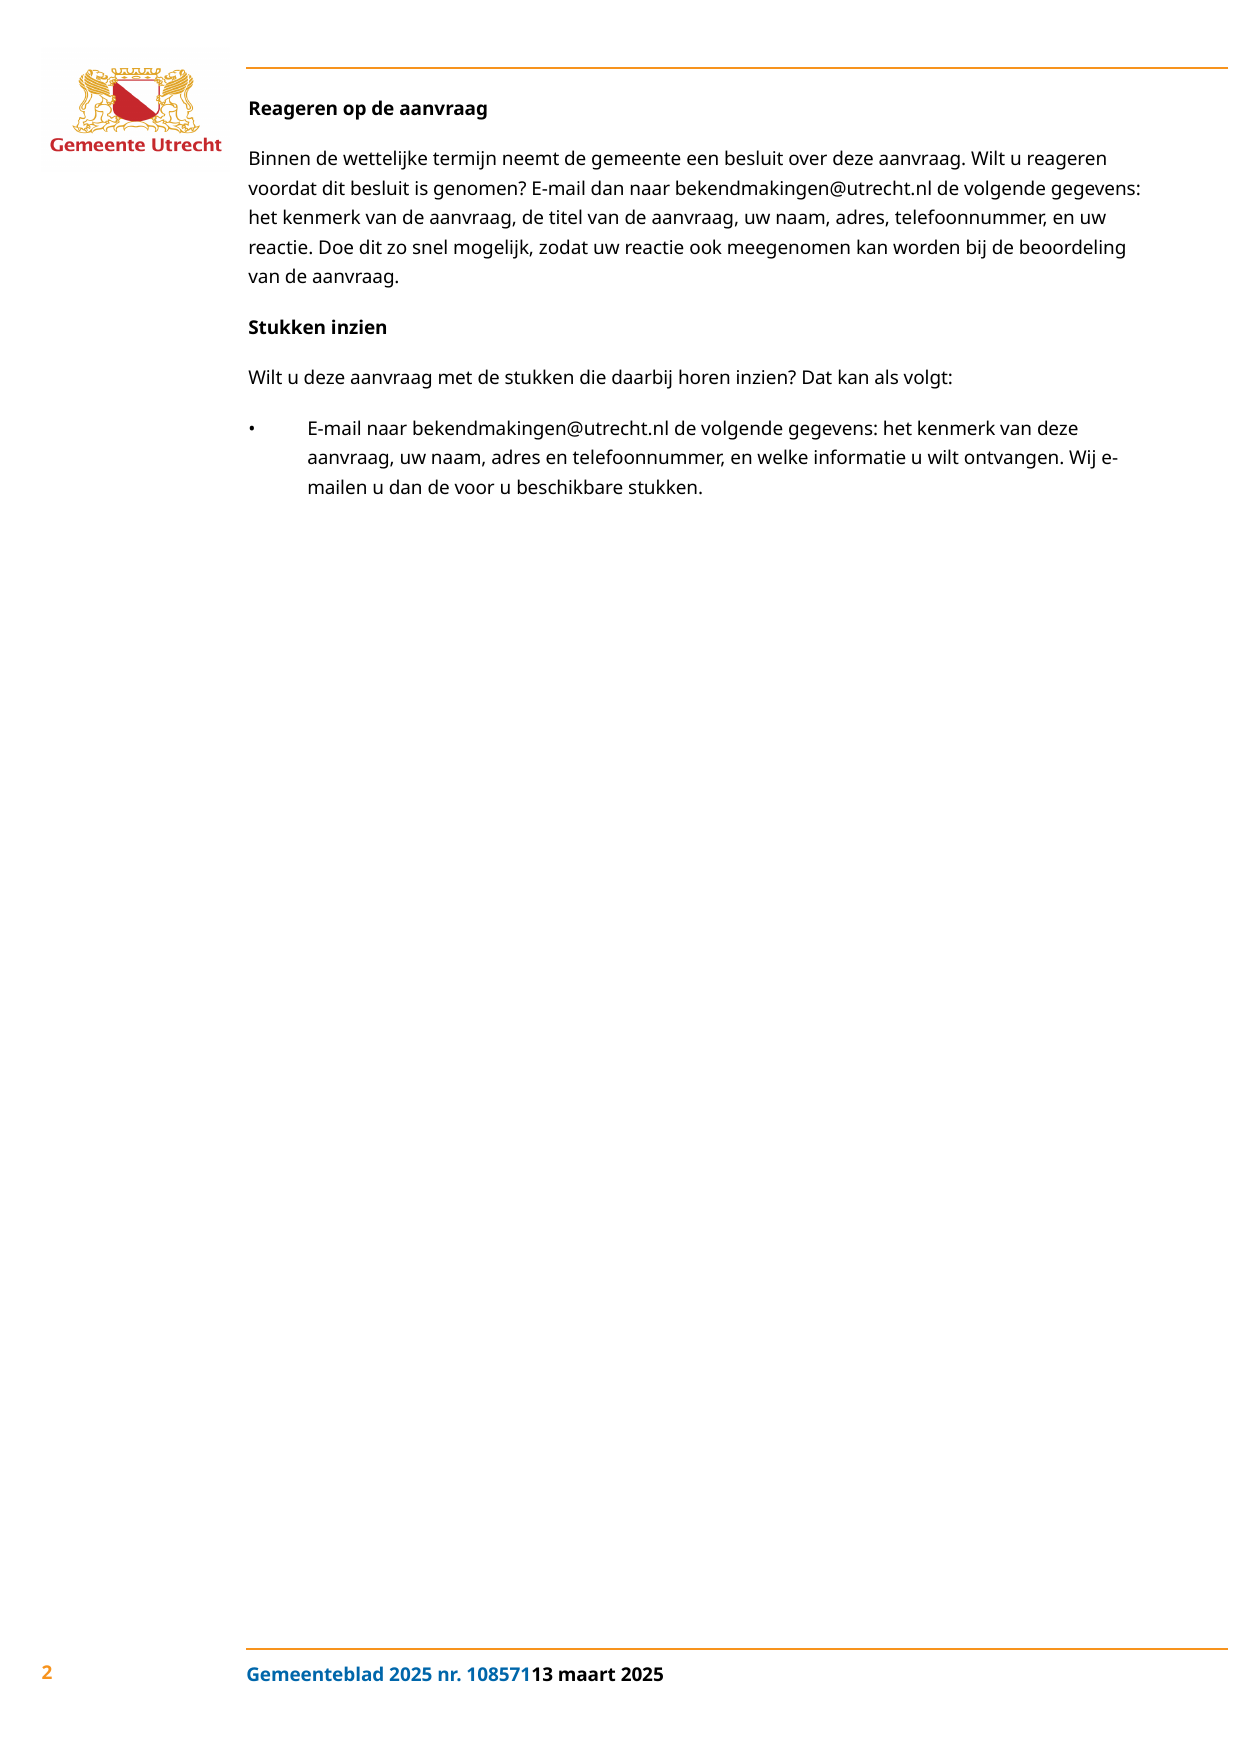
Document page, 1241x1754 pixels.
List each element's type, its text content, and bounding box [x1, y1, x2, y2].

text Wilt u deze aanvraag met de stukken die daarbij horen inzien? Dat kan als volgt: [248, 364, 1152, 390]
text Binnen de wettelijke termijn neemt de gemeente een besluit over deze aanvraag. Wilt u reageren voordat dit besluit is genomen? E-mail dan naar bekendmakingen@utrecht.nl de volgende gegevens: het kenmerk van de aanvraag, de titel van de aanvraag, uw naam, adres, telefoonnummer, en uw reactie. Doe dit zo snel mogelijk, zodat uw reactie ook meegenomen kan worden bij de beoordeling van de aanvraag. [248, 145, 1152, 289]
text Stukken inzien [248, 314, 1152, 340]
list E-mail naar bekendmakingen@utrecht.nl de volgende gegevens: het kenmerk van deze aanvraag, uw naam, adres en telefoonnummer, en welke informatie u wilt ontvangen. Wij e-mailen u dan de voor u beschikbare stukken. [248, 415, 1152, 500]
picture [41, 47, 231, 172]
text Reageren op de aanvraag [248, 95, 1152, 121]
